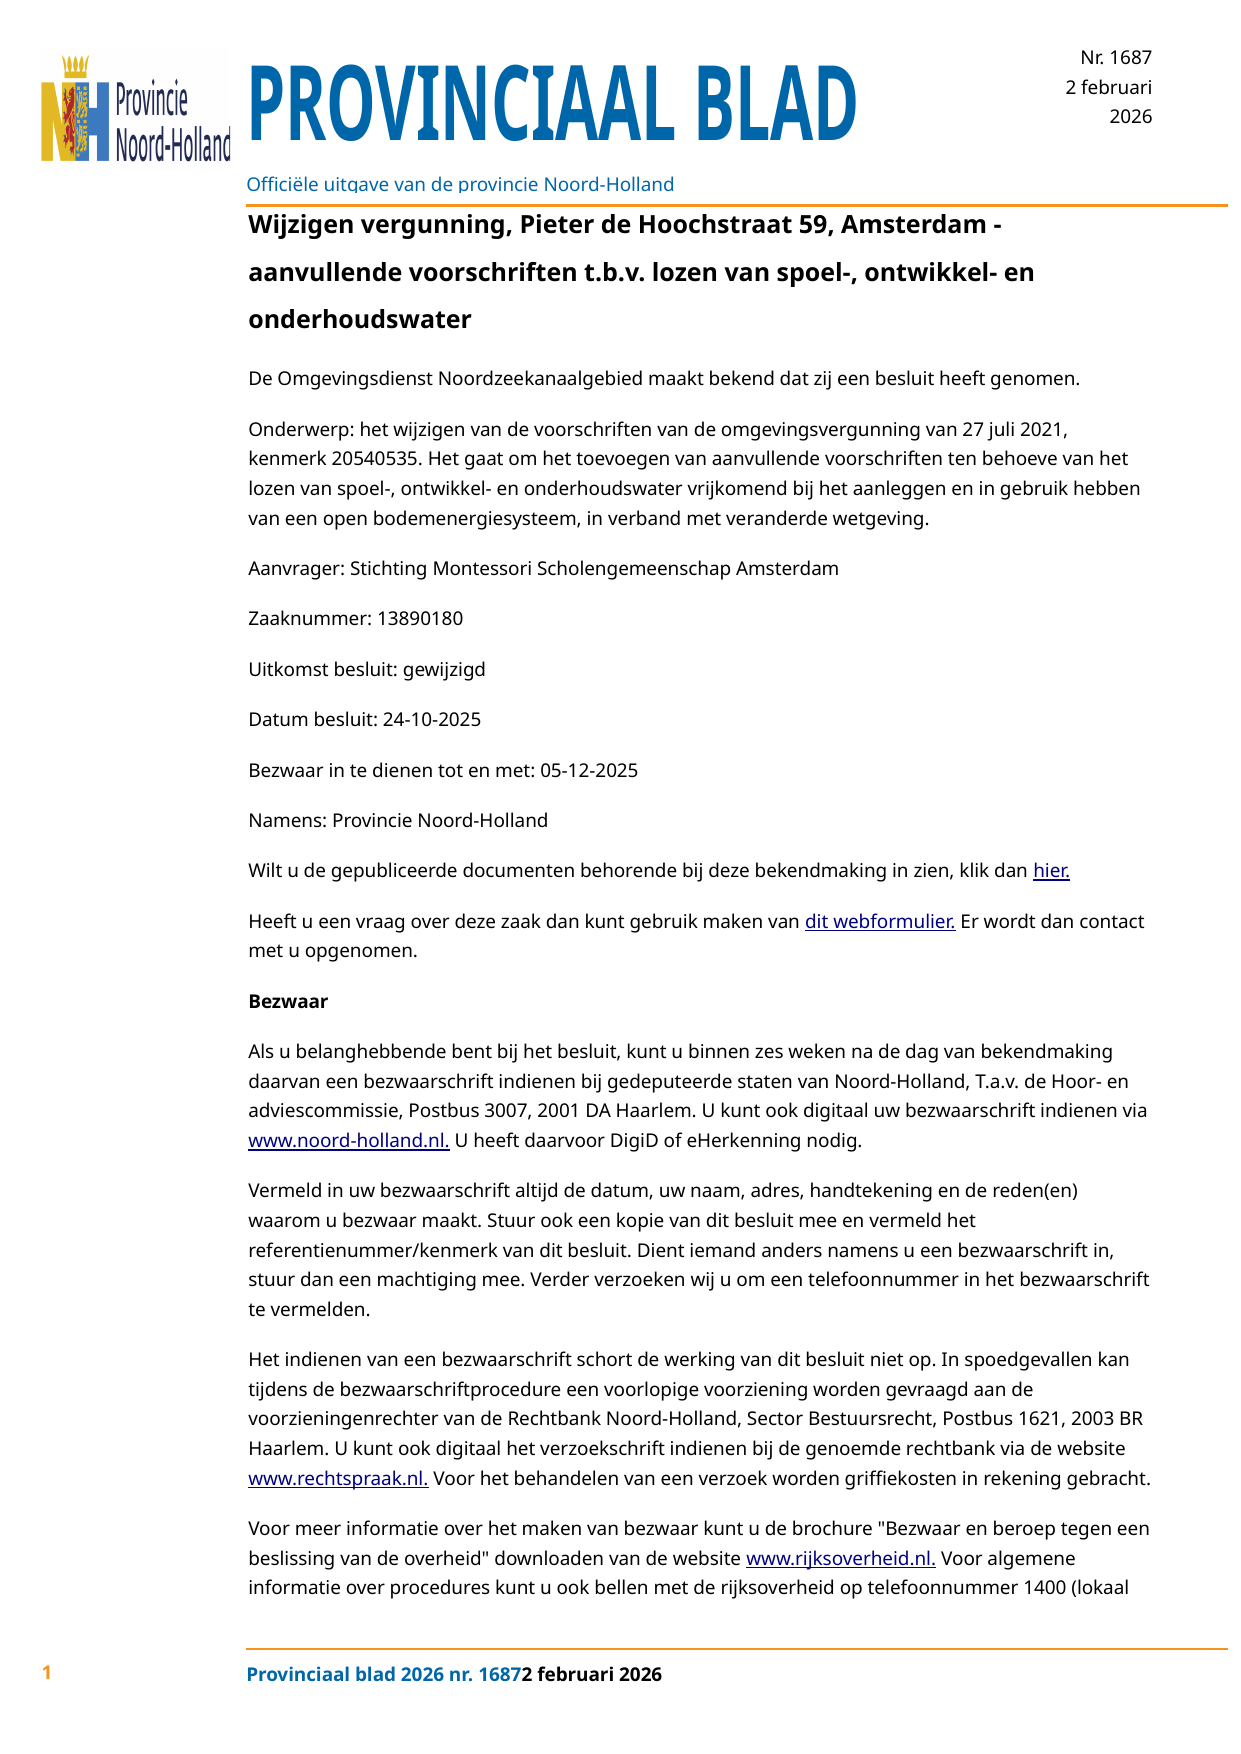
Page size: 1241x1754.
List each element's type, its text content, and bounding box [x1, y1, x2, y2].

text Heeft u een vraag over deze zaak dan kunt gebruik maken van dit webformulier. Er wordt dan contact met u opgenomen. [248, 908, 1152, 963]
text Wijzigen vergunning, Pieter de Hoochstraat 59, Amsterdam - aanvullende voorschriften t.b.v. lozen van spoel-, ontwikkel- en onderhoudswater [248, 207, 1152, 336]
text Onderwerp: het wijzigen van de voorschriften van de omgevingsvergunning van 27 juli 2021, kenmerk 20540535. Het gaat om het toevoegen van aanvullende voorschriften ten behoeve van het lozen van spoel-, ontwikkel- en onderhoudswater vrijkomend bij het aanleggen en in gebruik hebben van een open bodemenergiesysteem, in verband met veranderde wetgeving. [248, 416, 1152, 530]
text Voor meer informatie over het maken van bezwaar kunt u de brochure "Bezwaar en beroep tegen een beslissing van de overheid" downloaden van de website www.rijksoverheid.nl. Voor algemene informatie over procedures kunt u ook bellen met de rijksoverheid op telefoonnummer 1400 (lokaal [248, 1515, 1152, 1600]
text Namens: Provincie Noord-Holland [248, 807, 1152, 833]
text Het indienen van een bezwaarschrift schort de werking van dit besluit niet op. In spoedgevallen kan tijdens de bezwaarschriftprocedure een voorlopige voorziening worden gevraagd aan de voorzieningenrechter van de Rechtbank Noord-Holland, Sector Bestuursrecht, Postbus 1621, 2003 BR Haarlem. U kunt ook digitaal het verzoekschrift indienen bij de genoemde rechtbank via de website www.rechtspraak.nl. Voor het behandelen van een verzoek worden griffiekosten in rekening gebracht. [248, 1346, 1152, 1490]
text Uitkomst besluit: gewijzigd [248, 656, 1152, 682]
text Aanvrager: Stichting Montessori Scholengemeenschap Amsterdam [248, 555, 1152, 581]
text Wilt u de gepubliceerde documenten behorende bij deze bekendmaking in zien, klik dan hier. [248, 858, 1152, 883]
picture [41, 47, 231, 172]
text De Omgevingsdienst Noordzeekanaalgebied maakt bekend dat zij een besluit heeft genomen. [248, 366, 1152, 391]
text Zaaknummer: 13890180 [248, 606, 1152, 631]
text Bezwaar [248, 988, 1152, 1014]
text Bezwaar in te dienen tot en met: 05-12-2025 [248, 757, 1152, 782]
text Vermeld in uw bezwaarschrift altijd de datum, uw naam, adres, handtekening en de reden(en) waarom u bezwaar maakt. Stuur ook een kopie van dit besluit mee en vermeld het referentienummer/kenmerk van dit besluit. Dient iemand anders namens u een bezwaarschrift in, stuur dan een machtiging mee. Verder verzoeken wij u om een telefoonnummer in het bezwaarschrift te vermelden. [248, 1178, 1152, 1322]
text Als u belanghebbende bent bij het besluit, kunt u binnen zes weken na de dag van bekendmaking daarvan een bezwaarschrift indienen bij gedeputeerde staten van Noord-Holland, T.a.v. de Hoor- en adviescommissie, Postbus 3007, 2001 DA Haarlem. U kunt ook digitaal uw bezwaarschrift indienen via www.noord-holland.nl. U heeft daarvoor DigiD of eHerkenning nodig. [248, 1038, 1152, 1153]
text Datum besluit: 24-10-2025 [248, 706, 1152, 732]
